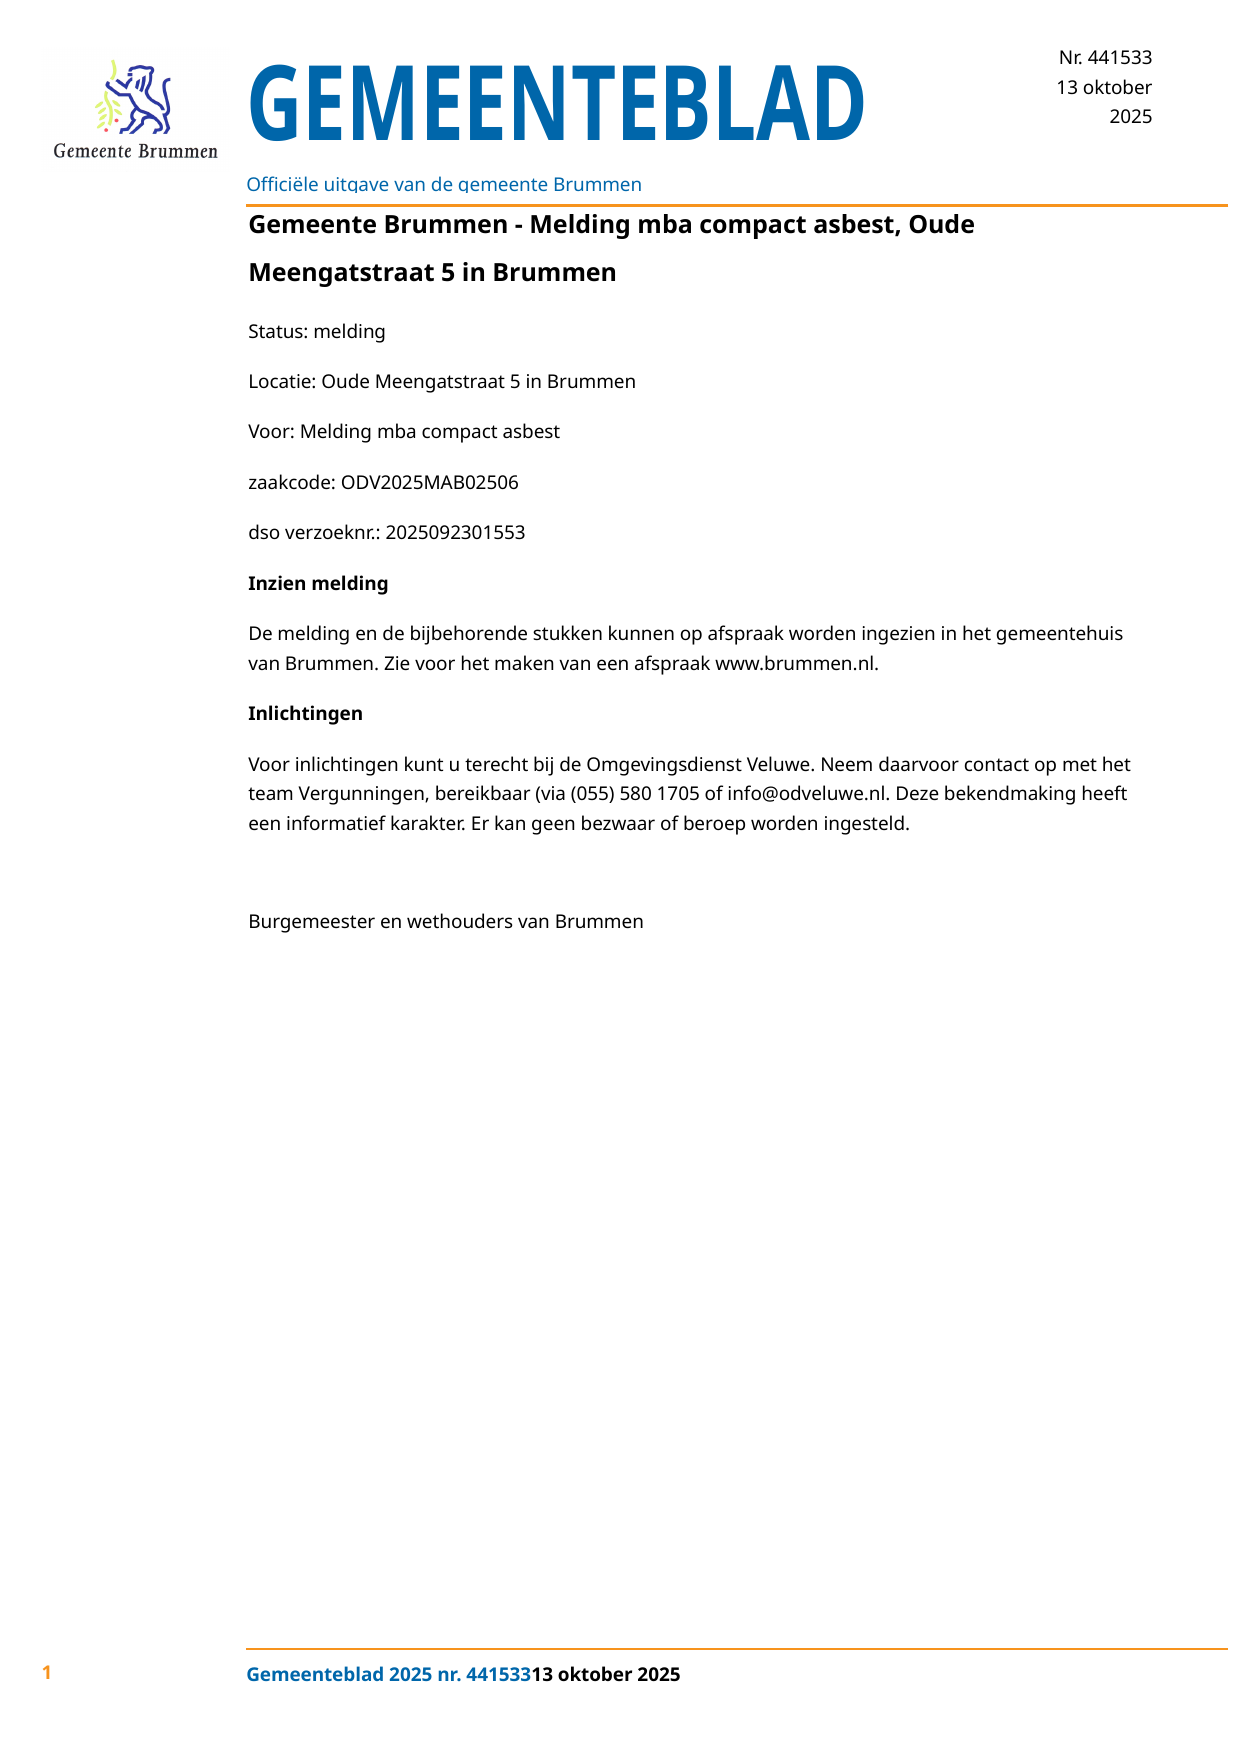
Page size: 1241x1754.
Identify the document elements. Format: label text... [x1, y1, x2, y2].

text Inzien melding [248, 570, 1152, 596]
text Gemeente Brummen - Melding mba compact asbest, Oude Meengatstraat 5 in Brummen [248, 207, 1152, 288]
text Locatie: Oude Meengatstraat 5 in Brummen [248, 368, 1152, 394]
text De melding en de bijbehorende stukken kunnen op afspraak worden ingezien in het gemeentehuis van Brummen. Zie voor het maken van een afspraak www.brummen.nl. [248, 620, 1152, 676]
text dso verzoeknr.: 2025092301553 [248, 519, 1152, 545]
text Voor: Melding mba compact asbest [248, 419, 1152, 444]
text Status: melding [248, 318, 1152, 344]
text Voor inlichtingen kunt u terecht bij de Omgevingsdienst Veluwe. Neem daarvoor contact op met het team Vergunningen, bereikbaar (via (055) 580 1705 of info@odveluwe.nl. Deze bekendmaking heeft een informatief karakter. Er kan geen bezwaar of beroep worden ingesteld. [248, 751, 1152, 836]
picture [41, 47, 231, 172]
text zaakcode: ODV2025MAB02506 [248, 469, 1152, 495]
text Inlichtingen [248, 700, 1152, 726]
text Burgemeester en wethouders van Brummen [248, 908, 1152, 934]
